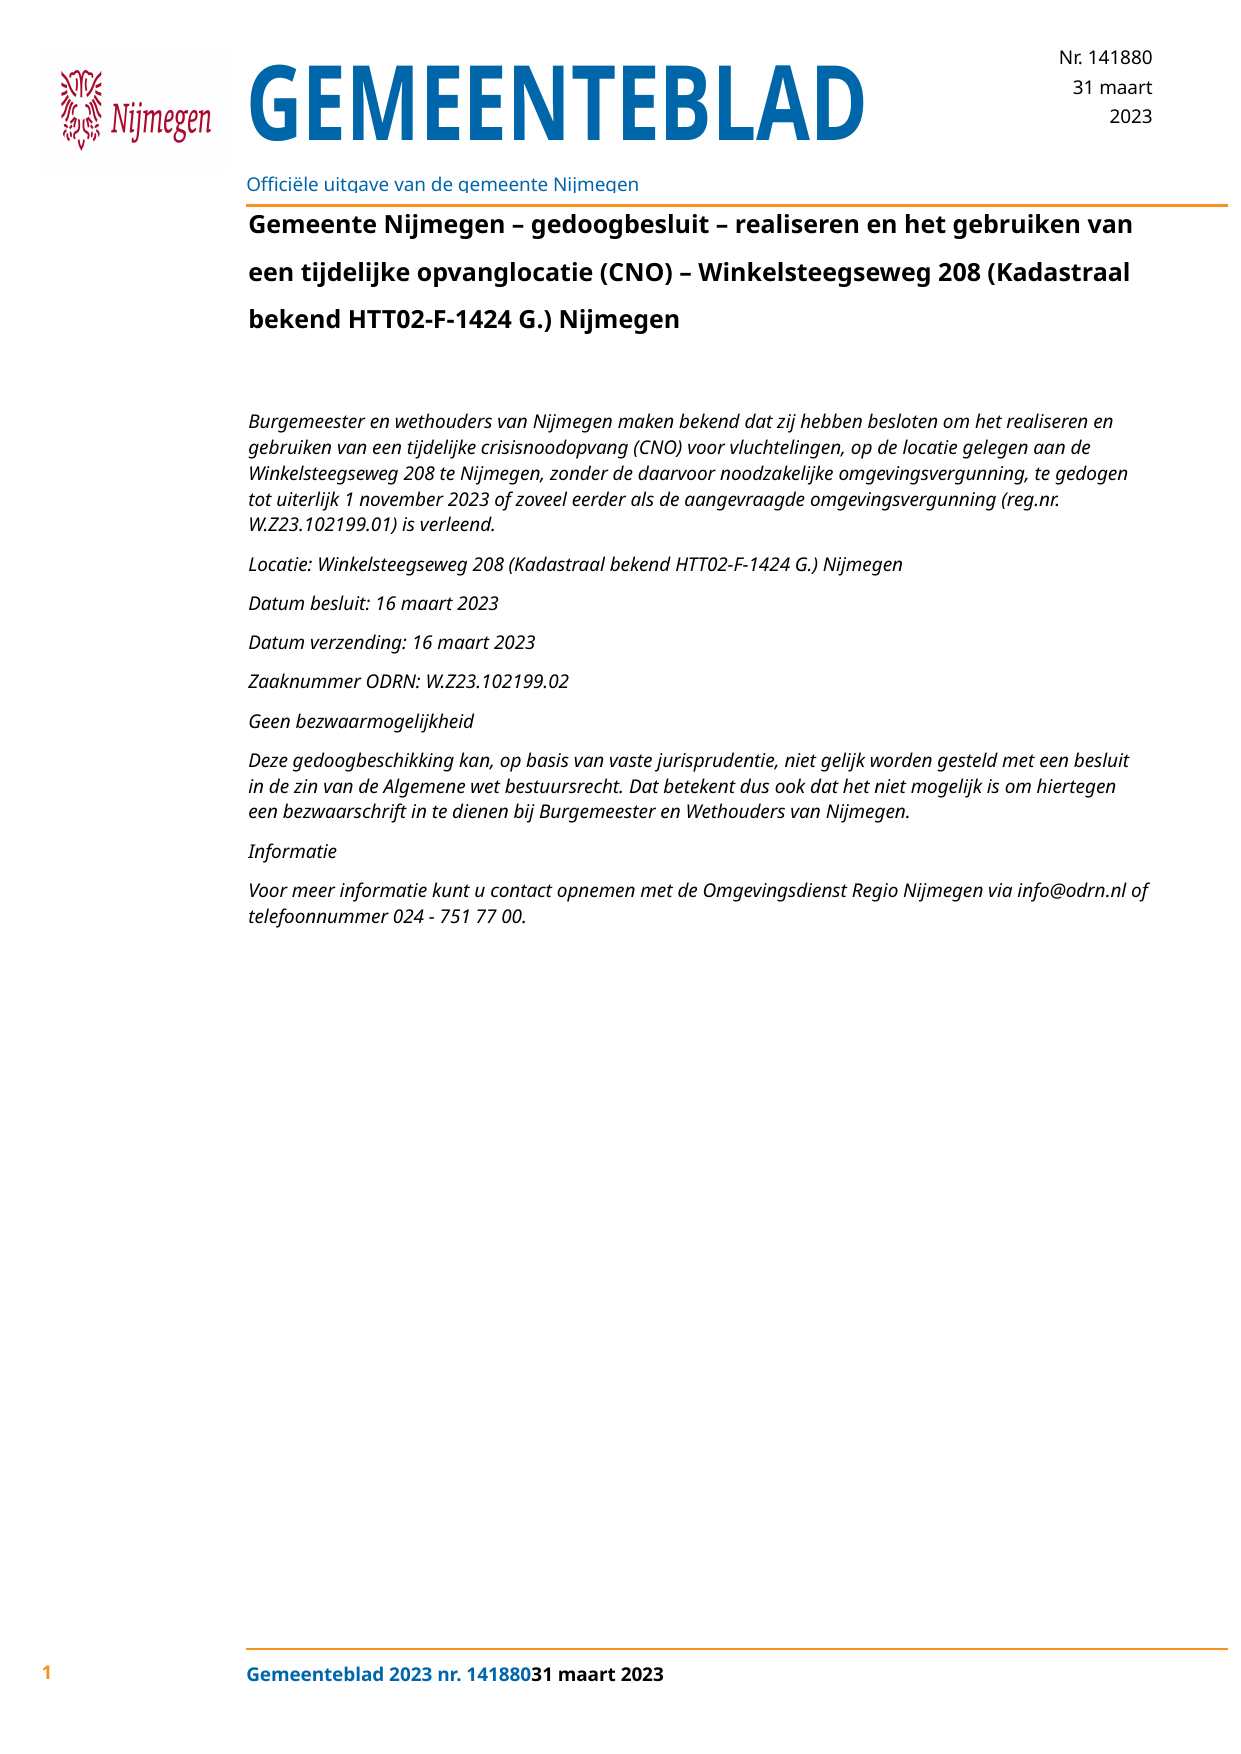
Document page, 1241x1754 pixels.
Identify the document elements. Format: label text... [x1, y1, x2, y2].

text Zaaknummer ODRN: W.Z23.102199.02 [248, 669, 1152, 694]
text Datum besluit: 16 maart 2023 [248, 590, 1152, 616]
text Voor meer informatie kunt u contact opnemen met de Omgevingsdienst Regio Nijmegen via info@odrn.nl of telefoonnummer 024 - 751 77 00. [248, 877, 1152, 929]
text Locatie: Winkelsteegseweg 208 (Kadastraal bekend HTT02-F-1424 G.) Nijmegen [248, 551, 1152, 577]
text Datum verzending: 16 maart 2023 [248, 629, 1152, 655]
text Informatie [248, 838, 1152, 864]
text Gemeente Nijmegen – gedoogbesluit – realiseren en het gebruiken van een tijdelijke opvanglocatie (CNO) – Winkelsteegseweg 208 (Kadastraal bekend HTT02-F-1424 G.) Nijmegen [248, 207, 1152, 336]
text Deze gedoogbeschikking kan, op basis van vaste jurisprudentie, niet gelijk worden gesteld met een besluit in de zin van de Algemene wet bestuursrecht. Dat betekent dus ook dat het niet mogelijk is om hiertegen een bezwaarschrift in te dienen bij Burgemeester en Wethouders van Nijmegen. [248, 747, 1152, 824]
picture [41, 47, 231, 172]
text Burgemeester en wethouders van Nijmegen maken bekend dat zij hebben besloten om het realiseren en gebruiken van een tijdelijke crisisnoodopvang (CNO) voor vluchtelingen, op de locatie gelegen aan de Winkelsteegseweg 208 te Nijmegen, zonder de daarvoor noodzakelijke omgevingsvergunning, te gedogen tot uiterlijk 1 november 2023 of zoveel eerder als de aangevraagde omgevingsvergunning (reg.nr. W.Z23.102199.01) is verleend. [248, 409, 1152, 537]
text Geen bezwaarmogelijkheid [248, 708, 1152, 734]
